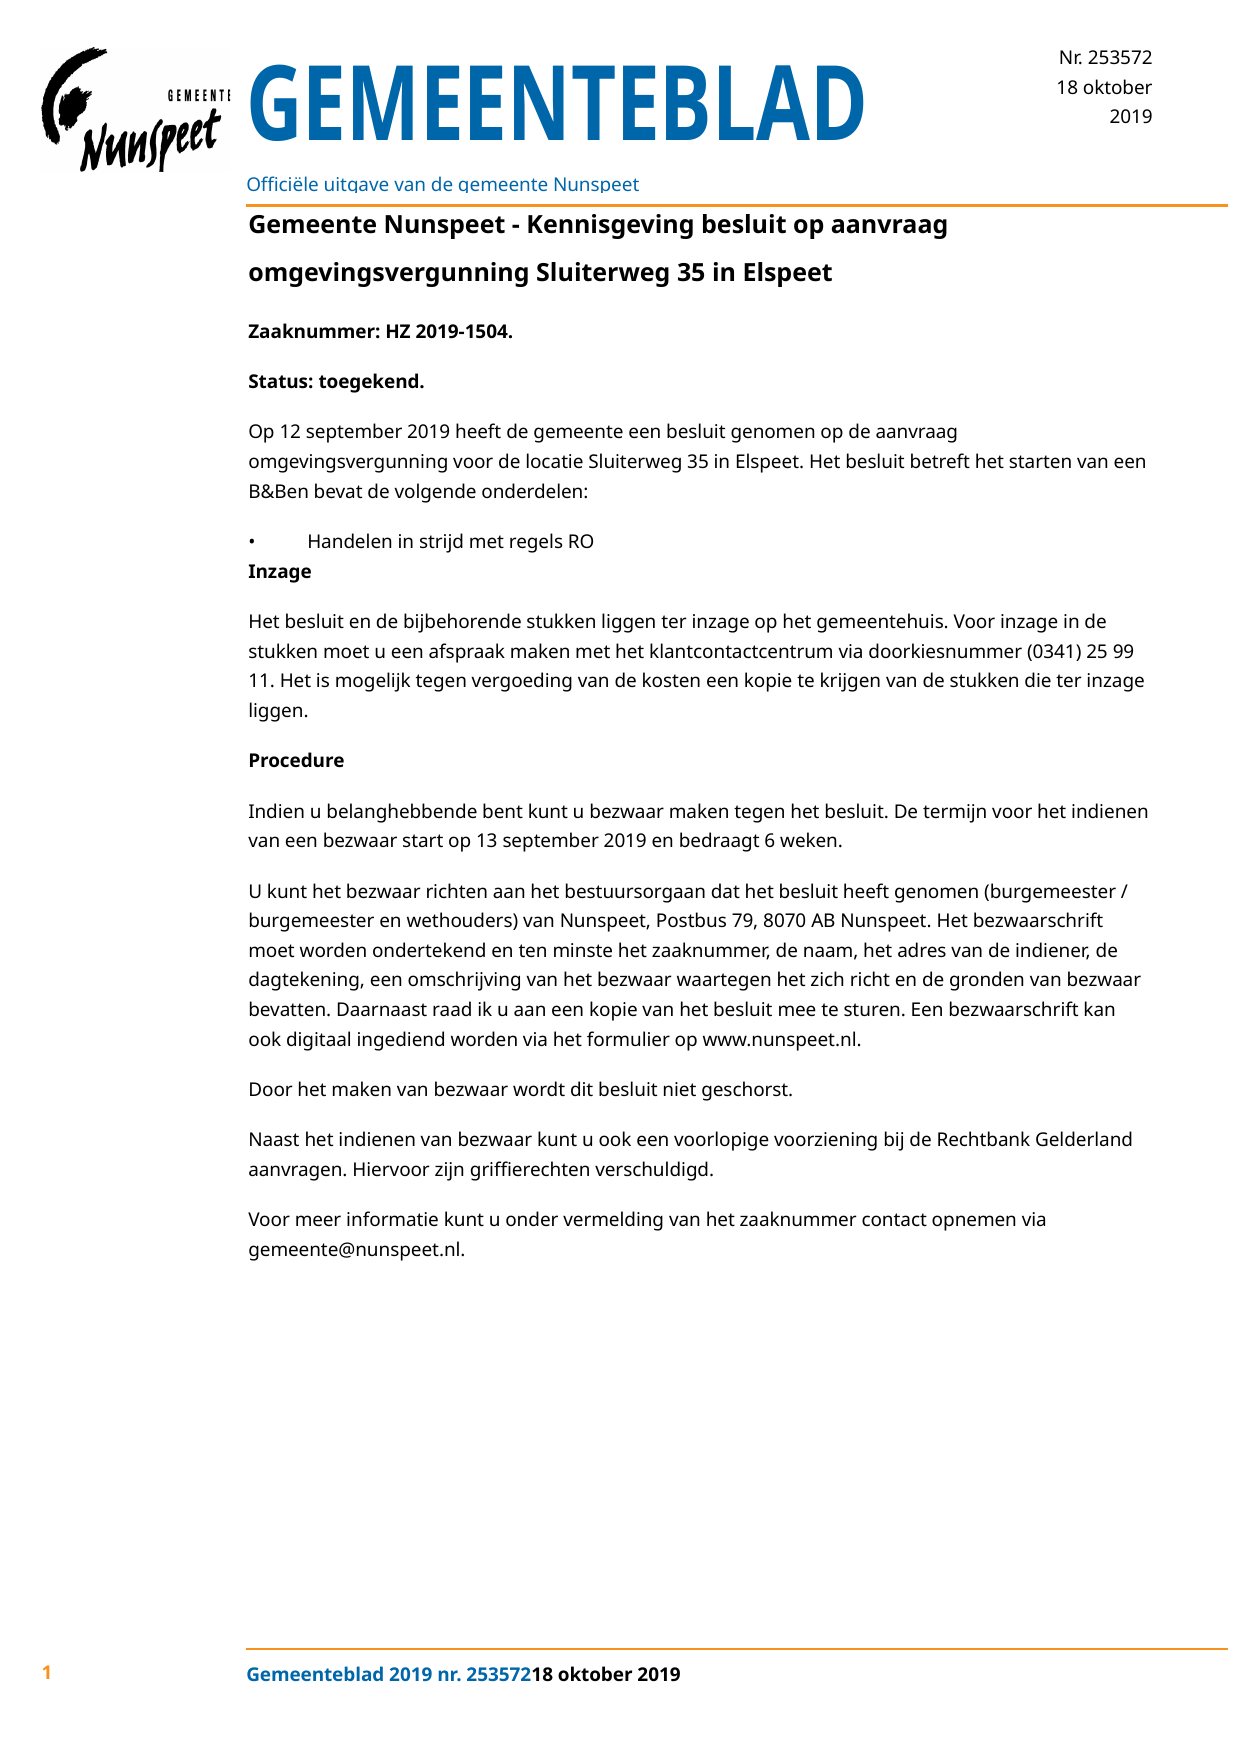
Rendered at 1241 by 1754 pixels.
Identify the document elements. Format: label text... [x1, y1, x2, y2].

text Gemeente Nunspeet - Kennisgeving besluit op aanvraag omgevingsvergunning Sluiterweg 35 in Elspeet [248, 207, 1152, 288]
list Handelen in strijd met regels RO [248, 528, 1152, 554]
text Het besluit en de bijbehorende stukken liggen ter inzage op het gemeentehuis. Voor inzage in de stukken moet u een afspraak maken met het klantcontactcentrum via doorkiesnummer (0341) 25 99 11. Het is mogelijk tegen vergoeding van de kosten een kopie te krijgen van de stukken die ter inzage liggen. [248, 608, 1152, 723]
text Door het maken van bezwaar wordt dit besluit niet geschorst. [248, 1076, 1152, 1102]
text Status: toegekend. [248, 368, 1152, 394]
text U kunt het bezwaar richten aan het bestuursorgaan dat het besluit heeft genomen (burgemeester / burgemeester en wethouders) van Nunspeet, Postbus 79, 8070 AB Nunspeet. Het bezwaarschrift moet worden ondertekend en ten minste het zaaknummer, de naam, het adres van de indiener, de dagtekening, een omschrijving van het bezwaar waartegen het zich richt en de gronden van bezwaar bevatten. Daarnaast raad ik u aan een kopie van het besluit mee te sturen. Een bezwaarschrift kan ook digitaal ingediend worden via het formulier op www.nunspeet.nl. [248, 878, 1152, 1052]
text Naast het indienen van bezwaar kunt u ook een voorlopige voorziening bij de Rechtbank Gelderland aanvragen. Hiervoor zijn griffierechten verschuldigd. [248, 1127, 1152, 1182]
text Inzage [248, 558, 1152, 584]
text Voor meer informatie kunt u onder vermelding van het zaaknummer contact opnemen via gemeente@nunspeet.nl. [248, 1207, 1152, 1262]
picture [41, 47, 231, 172]
text Indien u belanghebbende bent kunt u bezwaar maken tegen het besluit. De termijn voor het indienen van een bezwaar start op 13 september 2019 en bedraagt 6 weken. [248, 798, 1152, 853]
text Procedure [248, 747, 1152, 773]
text Op 12 september 2019 heeft de gemeente een besluit genomen op de aanvraag omgevingsvergunning voor de locatie Sluiterweg 35 in Elspeet. Het besluit betreft het starten van een B&Ben bevat de volgende onderdelen: [248, 419, 1152, 504]
text Zaaknummer: HZ 2019-1504. [248, 318, 1152, 344]
